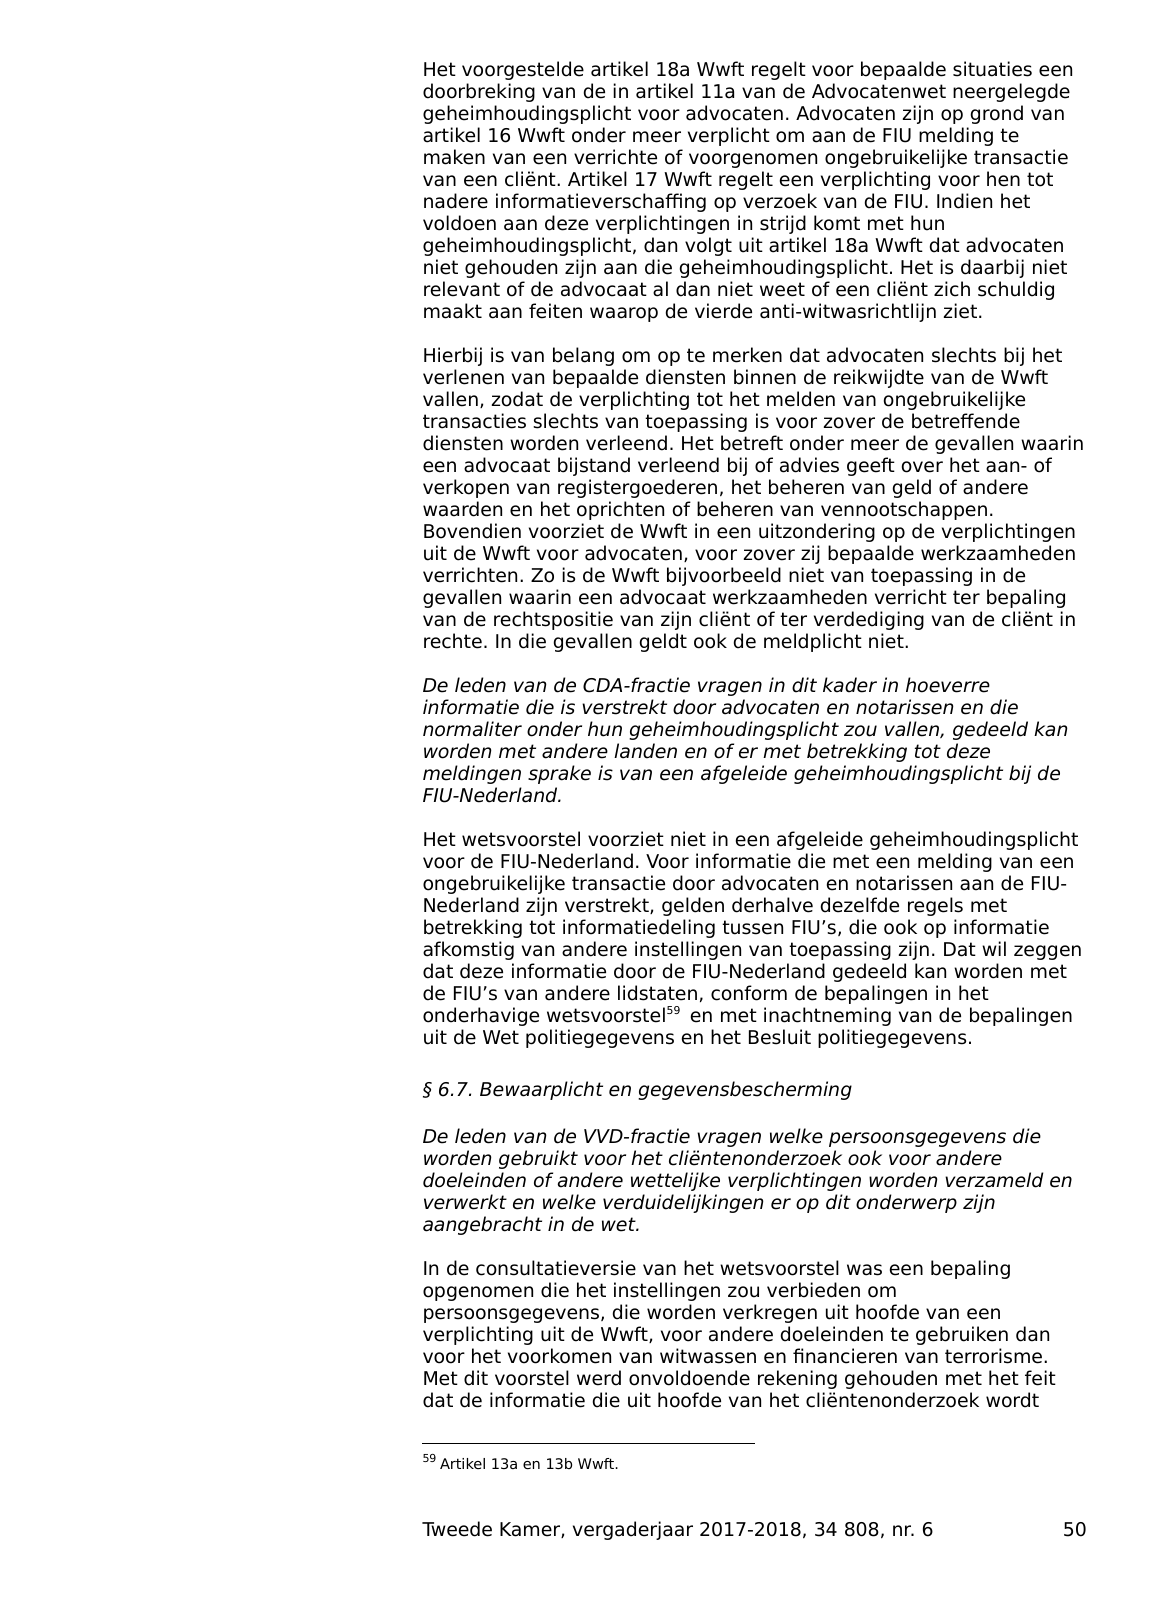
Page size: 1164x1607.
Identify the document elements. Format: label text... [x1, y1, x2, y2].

text Artikel 13a en 13b Wwft. [422, 1452, 1087, 1474]
text Hierbij is van belang om op te merken dat advocaten slechts bij het verlenen van bepaalde diensten binnen de reikwijdte van de Wwft vallen, zodat de verplichting tot het melden van ongebruikelijke transacties slechts van toepassing is voor zover de betreffende diensten worden verleend. Het betreft onder meer de gevallen waarin een advocaat bijstand verleend bij of advies geeft over het aan- of verkopen van registergoederen, het beheren van geld of andere waarden en het oprichten of beheren van vennootschappen. Bovendien voorziet de Wwft in een uitzondering op de verplichtingen uit de Wwft voor advocaten, voor zover zij bepaalde werkzaamheden verrichten. Zo is de Wwft bijvoorbeeld niet van toepassing in de gevallen waarin een advocaat werkzaamheden verricht ter bepaling van de rechtspositie van zijn cliënt of ter verdediging van de cliënt in rechte. In die gevallen geldt ook de meldplicht niet. [422, 345, 1087, 653]
subtitle § 6.7. Bewaarplicht en gegevensbescherming [422, 1079, 1087, 1101]
text Het wetsvoorstel voorziet niet in een afgeleide geheimhoudingsplicht voor de FIU-Nederland. Voor informatie die met een melding van een ongebruikelijke transactie door advocaten en notarissen aan de FIU-Nederland zijn verstrekt, gelden derhalve dezelfde regels met betrekking tot informatiedeling tussen FIU’s, die ook op informatie afkomstig van andere instellingen van toepassing zijn. Dat wil zeggen dat deze informatie door de FIU-Nederland gedeeld kan worden met de FIU’s van andere lidstaten, conform de bepalingen in het onderhavige wetsvoorstel en met inachtneming van de bepalingen uit de Wet politiegegevens en het Besluit politiegegevens. [422, 829, 1087, 1049]
text Het voorgestelde artikel 18a Wwft regelt voor bepaalde situaties een doorbreking van de in artikel 11a van de Advocatenwet neergelegde geheimhoudingsplicht voor advocaten. Advocaten zijn op grond van artikel 16 Wwft onder meer verplicht om aan de FIU melding te maken van een verrichte of voorgenomen ongebruikelijke transactie van een cliënt. Artikel 17 Wwft regelt een verplichting voor hen tot nadere informatieverschaffing op verzoek van de FIU. Indien het voldoen aan deze verplichtingen in strijd komt met hun geheimhoudingsplicht, dan volgt uit artikel 18a Wwft dat advocaten niet gehouden zijn aan die geheimhoudingsplicht. Het is daarbij niet relevant of de advocaat al dan niet weet of een cliënt zich schuldig maakt aan feiten waarop de vierde anti-witwasrichtlijn ziet. [422, 59, 1087, 323]
text In de consultatieversie van het wetsvoorstel was een bepaling opgenomen die het instellingen zou verbieden om persoonsgegevens, die worden verkregen uit hoofde van een verplichting uit de Wwft, voor andere doeleinden te gebruiken dan voor het voorkomen van witwassen en financieren van terrorisme. Met dit voorstel werd onvoldoende rekening gehouden met het feit dat de informatie die uit hoofde van het cliëntenonderzoek wordt [422, 1258, 1087, 1412]
text De leden van de VVD-fractie vragen welke persoonsgegevens die worden gebruikt voor het cliëntenonderzoek ook voor andere doeleinden of andere wettelijke verplichtingen worden verzameld en verwerkt en welke verduidelijkingen er op dit onderwerp zijn aangebracht in de wet. [422, 1126, 1087, 1236]
text De leden van de CDA-fractie vragen in dit kader in hoeverre informatie die is verstrekt door advocaten en notarissen en die normaliter onder hun geheimhoudingsplicht zou vallen, gedeeld kan worden met andere landen en of er met betrekking tot deze meldingen sprake is van een afgeleide geheimhoudingsplicht bij de FIU-Nederland. [422, 675, 1087, 807]
